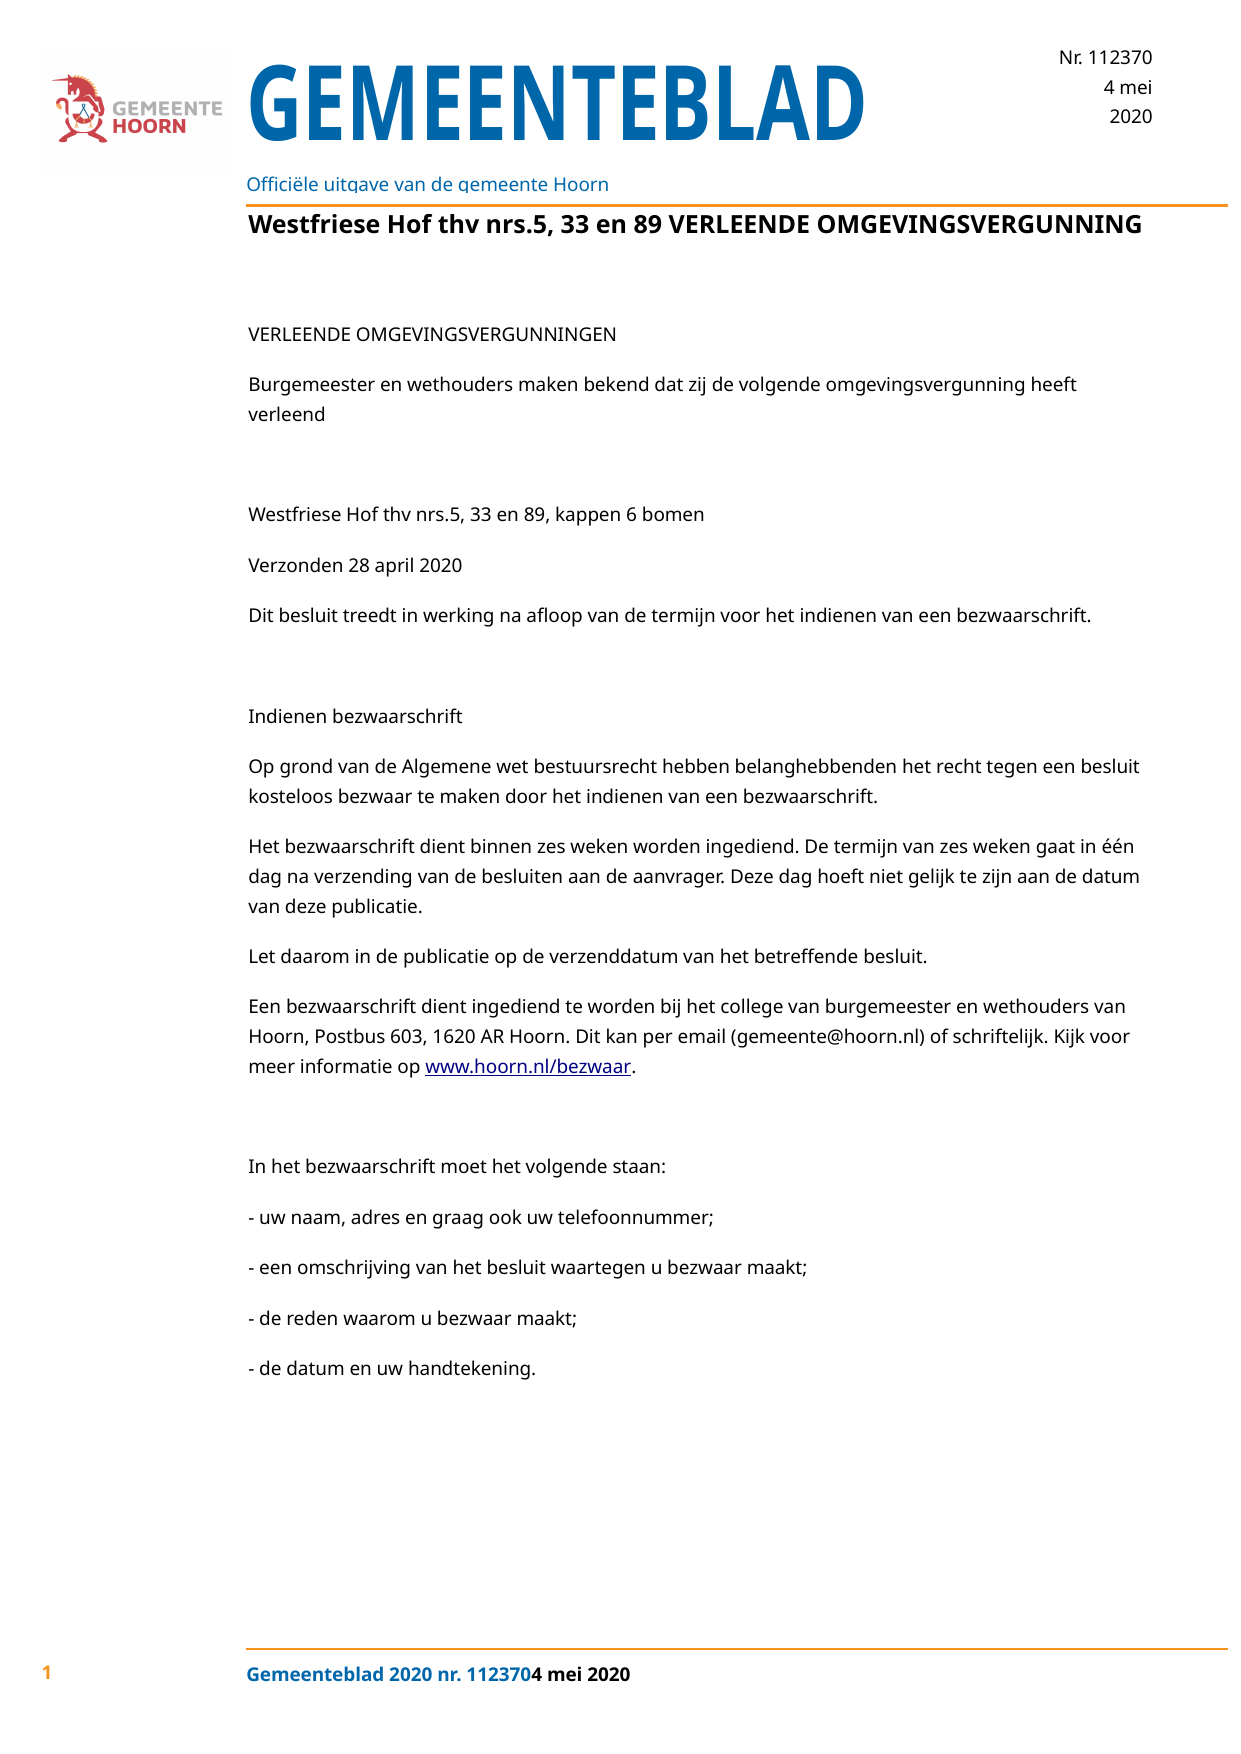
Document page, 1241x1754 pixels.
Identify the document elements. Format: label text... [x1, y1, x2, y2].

text Verzonden 28 april 2020 [248, 552, 1152, 578]
picture [41, 47, 231, 172]
text Een bezwaarschrift dient ingediend te worden bij het college van burgemeester en wethouders van Hoorn, Postbus 603, 1620 AR Hoorn. Dit kan per email (gemeente@hoorn.nl) of schriftelijk. Kijk voor meer informatie op www.hoorn.nl/bezwaar. [248, 994, 1152, 1078]
text VERLEENDE OMGEVINGSVERGUNNINGEN [248, 321, 1152, 346]
text - de reden waarom u bezwaar maakt; [248, 1305, 1152, 1331]
text Het bezwaarschrift dient binnen zes weken worden ingediend. De termijn van zes weken gaat in één dag na verzending van de besluiten aan de aanvrager. Deze dag hoeft niet gelijk te zijn aan de datum van deze publicatie. [248, 834, 1152, 918]
text Dit besluit treedt in werking na afloop van de termijn voor het indienen van een bezwaarschrift. [248, 602, 1152, 628]
text In het bezwaarschrift moet het volgende staan: [248, 1154, 1152, 1179]
text Westfriese Hof thv nrs.5, 33 en 89 VERLEENDE OMGEVINGSVERGUNNING [248, 207, 1152, 241]
text - de datum en uw handtekening. [248, 1355, 1152, 1381]
text Westfriese Hof thv nrs.5, 33 en 89, kappen 6 bomen [248, 502, 1152, 527]
text Burgemeester en wethouders maken bekend dat zij de volgende omgevingsvergunning heeft verleend [248, 371, 1152, 426]
text Let daarom in de publicatie op de verzenddatum van het betreffende besluit. [248, 943, 1152, 969]
text - uw naam, adres en graag ook uw telefoonnummer; [248, 1204, 1152, 1230]
text - een omschrijving van het besluit waartegen u bezwaar maakt; [248, 1254, 1152, 1280]
text Indienen bezwaarschrift [248, 703, 1152, 729]
text Op grond van de Algemene wet bestuursrecht hebben belanghebbenden het recht tegen een besluit kosteloos bezwaar te maken door het indienen van een bezwaarschrift. [248, 754, 1152, 809]
